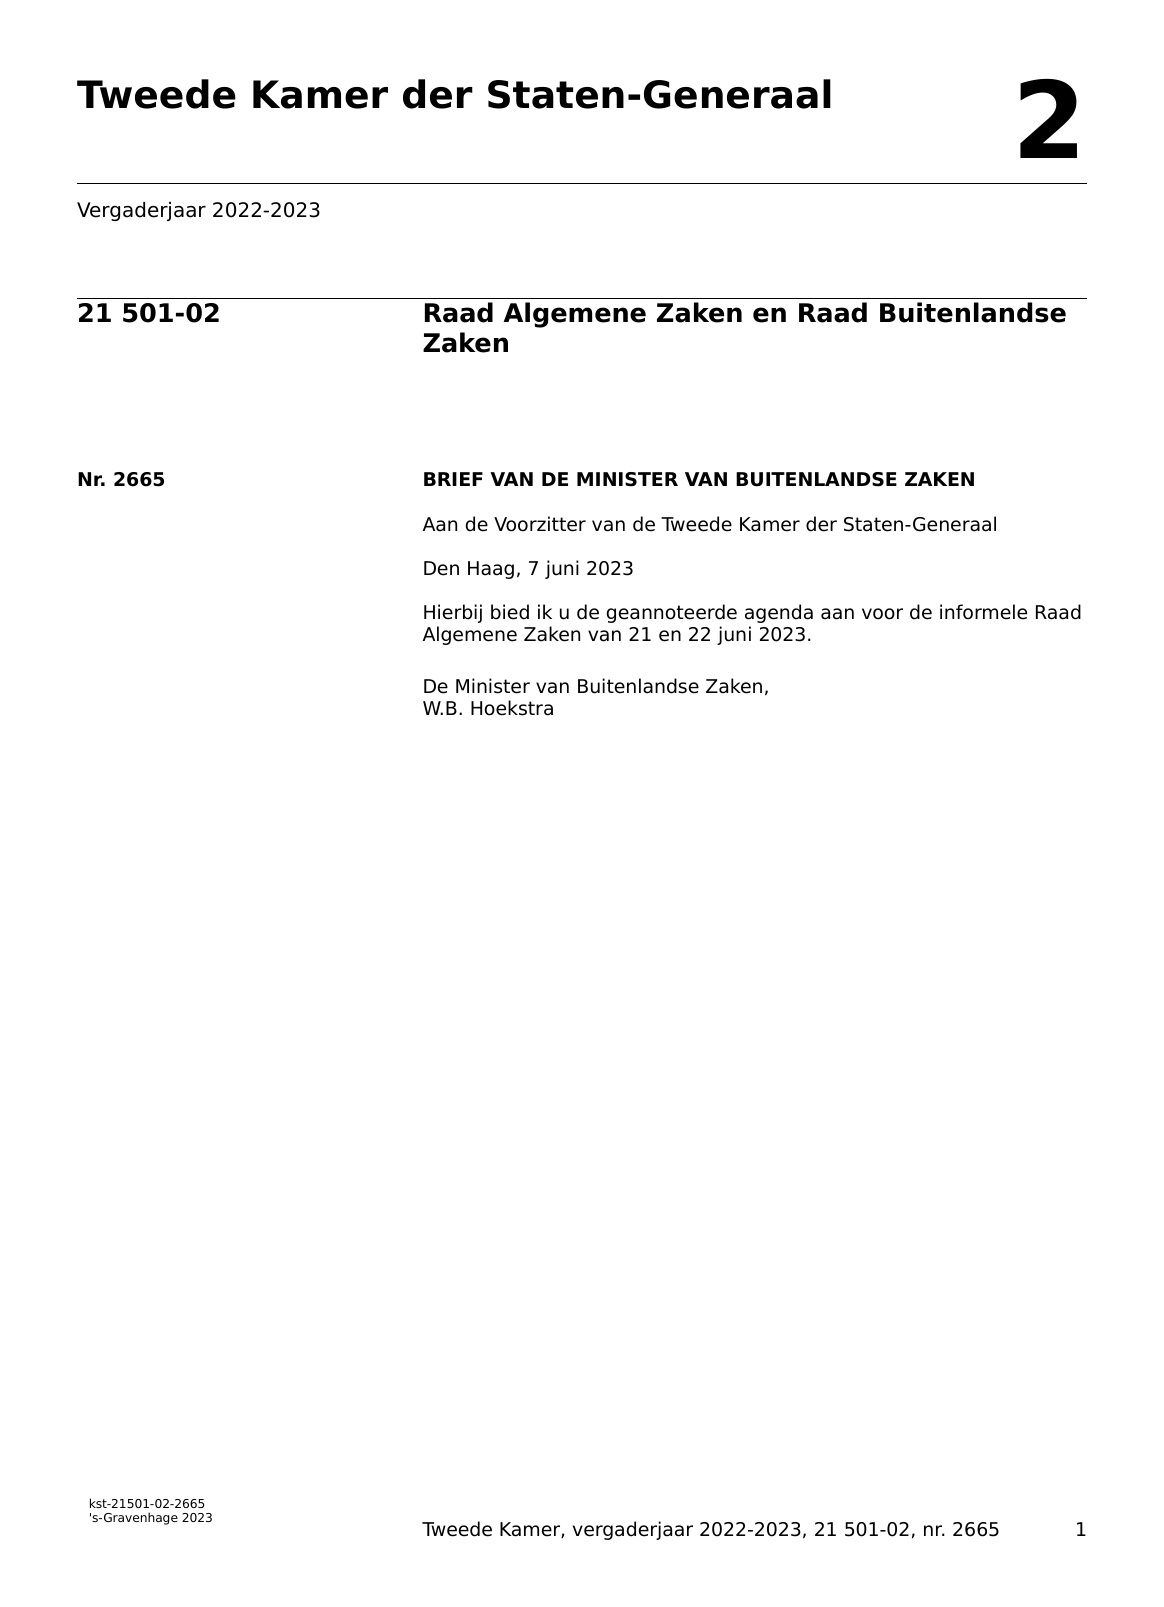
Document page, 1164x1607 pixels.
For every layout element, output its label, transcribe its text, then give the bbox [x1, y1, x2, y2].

table_header Tweede Kamer der Staten-Generaal [77, 59, 886, 183]
text kst-21501-02-2665 [88, 1497, 323, 1511]
text 's-Gravenhage 2023 [88, 1511, 323, 1525]
text Aan de Voorzitter van de Tweede Kamer der Staten-Generaal [422, 513, 1087, 536]
text Hierbij bied ik u de geannoteerde agenda aan voor de informele Raad Algemene Zaken van 21 en 22 juni 2023. [422, 602, 1087, 646]
table_header 2 [886, 59, 1087, 183]
subtitle Nr. 2665 BRIEF VAN DE MINISTER VAN BUITENLANDSE ZAKEN [77, 469, 1087, 491]
text Den Haag, 7 juni 2023 [422, 558, 1087, 580]
subtitle 21 501-02 Raad Algemene Zaken en Raad Buitenlandse Zaken [77, 299, 1087, 358]
text De Minister van Buitenlandse Zaken, W.B. Hoekstra [422, 676, 1087, 720]
table_cell Vergaderjaar 2022-2023 [77, 184, 1087, 298]
